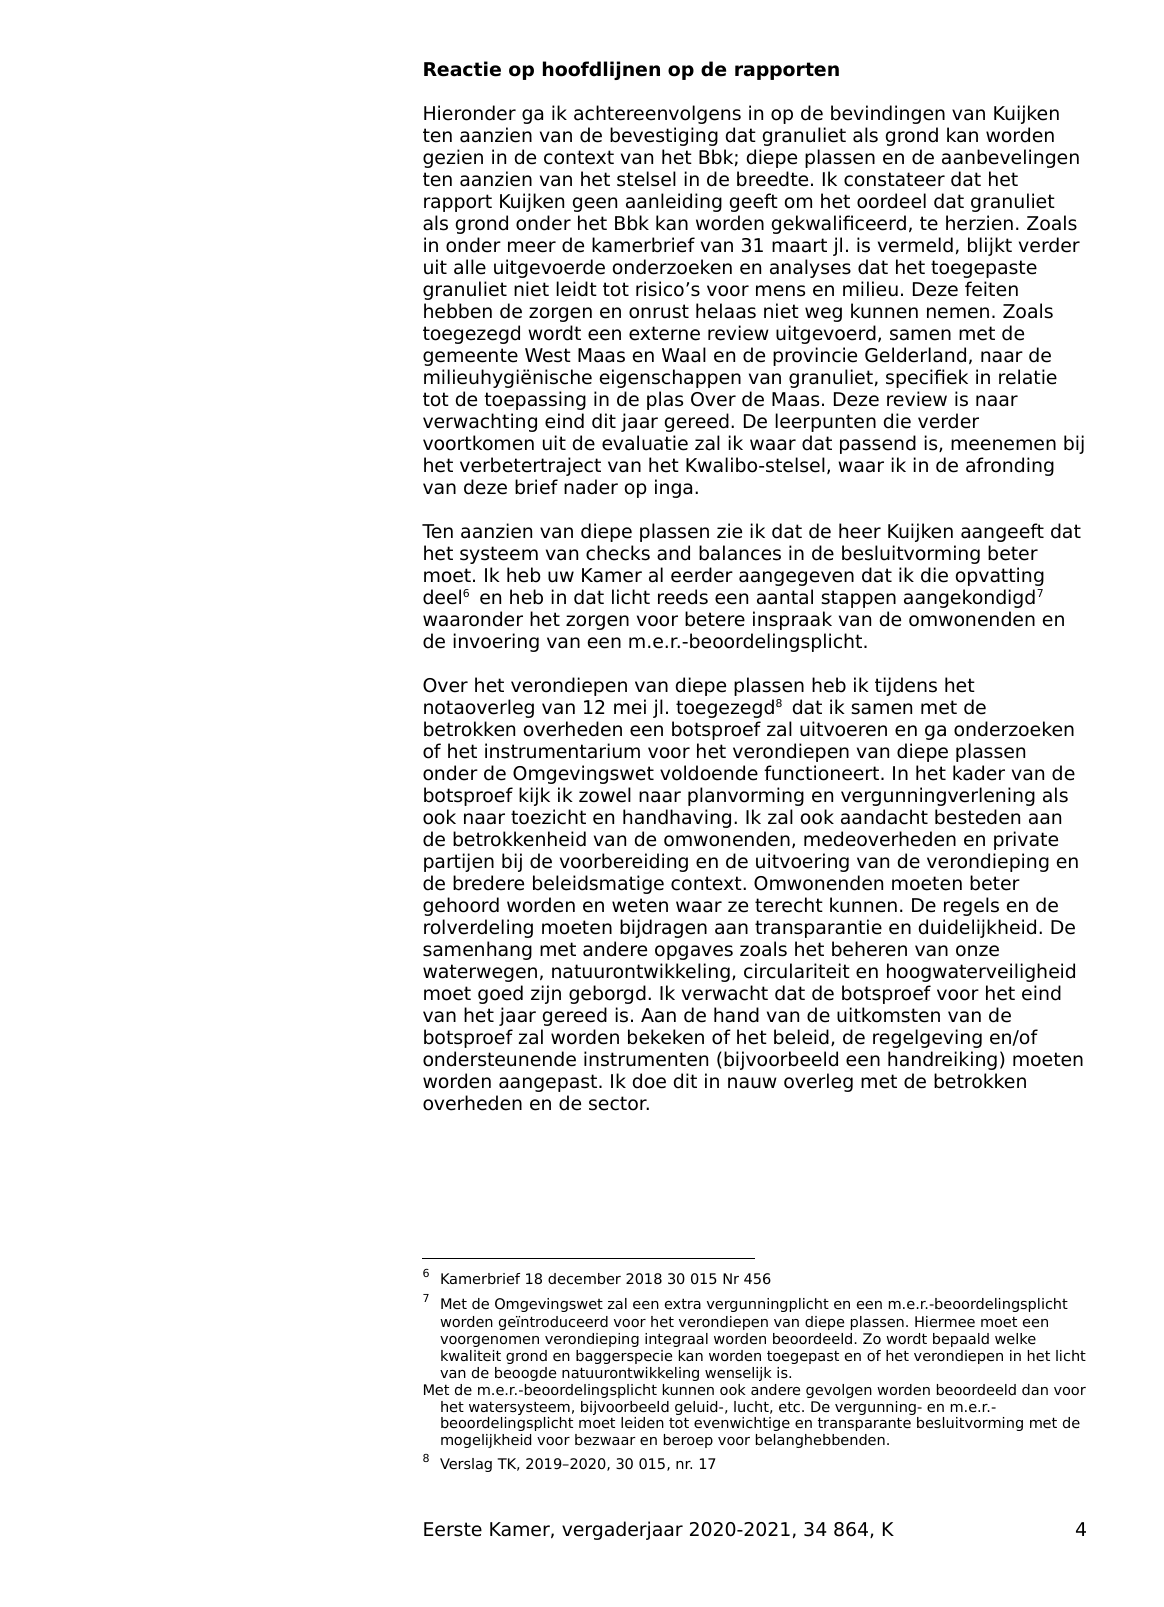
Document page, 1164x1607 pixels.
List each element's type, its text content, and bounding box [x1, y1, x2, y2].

text Met de m.e.r.-beoordelingsplicht kunnen ook andere gevolgen worden beoordeeld dan voor het watersysteem, bijvoorbeeld geluid-, lucht, etc. De vergunning- en m.e.r.-beoordelingsplicht moet leiden tot evenwichtige en transparante besluitvorming met de mogelijkheid voor bezwaar en beroep voor belanghebbenden. [422, 1382, 1087, 1449]
text Kamerbrief 18 december 2018 30 015 Nr 456 [422, 1267, 1087, 1289]
text Verslag TK, 2019–2020, 30 015, nr. 17 [422, 1452, 1087, 1474]
text Over het verondiepen van diepe plassen heb ik tijdens het notaoverleg van 12 mei jl. toegezegd dat ik samen met de betrokken overheden een botsproef zal uitvoeren en ga onderzoeken of het instrumentarium voor het verondiepen van diepe plassen onder de Omgevingswet voldoende functioneert. In het kader van de botsproef kijk ik zowel naar planvorming en vergunningverlening als ook naar toezicht en handhaving. Ik zal ook aandacht besteden aan de betrokkenheid van de omwonenden, medeoverheden en private partijen bij de voorbereiding en de uitvoering van de verondieping en de bredere beleidsmatige context. Omwonenden moeten beter gehoord worden en weten waar ze terecht kunnen. De regels en de rolverdeling moeten bijdragen aan transparantie en duidelijkheid. De samenhang met andere opgaves zoals het beheren van onze waterwegen, natuurontwikkeling, circulariteit en hoogwaterveiligheid moet goed zijn geborgd. Ik verwacht dat de botsproef voor het eind van het jaar gereed is. Aan de hand van de uitkomsten van de botsproef zal worden bekeken of het beleid, de regelgeving en/of ondersteunende instrumenten (bijvoorbeeld een handreiking) moeten worden aangepast. Ik doe dit in nauw overleg met de betrokken overheden en de sector. [422, 675, 1087, 1115]
text Met de Omgevingswet zal een extra vergunningplicht en een m.e.r.-beoordelingsplicht worden geïntroduceerd voor het verondiepen van diepe plassen. Hiermee moet een voorgenomen verondieping integraal worden beoordeeld. Zo wordt bepaald welke kwaliteit grond en baggerspecie kan worden toegepast en of het verondiepen in het licht van de beoogde natuurontwikkeling wenselijk is. [422, 1292, 1087, 1382]
text Hieronder ga ik achtereenvolgens in op de bevindingen van Kuijken ten aanzien van de bevestiging dat granuliet als grond kan worden gezien in de context van het Bbk; diepe plassen en de aanbevelingen ten aanzien van het stelsel in de breedte. Ik constateer dat het rapport Kuijken geen aanleiding geeft om het oordeel dat granuliet als grond onder het Bbk kan worden gekwalificeerd, te herzien. Zoals in onder meer de kamerbrief van 31 maart jl. is vermeld, blijkt verder uit alle uitgevoerde onderzoeken en analyses dat het toegepaste granuliet niet leidt tot risico’s voor mens en milieu. Deze feiten hebben de zorgen en onrust helaas niet weg kunnen nemen. Zoals toegezegd wordt een externe review uitgevoerd, samen met de gemeente West Maas en Waal en de provincie Gelderland, naar de milieuhygiënische eigenschappen van granuliet, specifiek in relatie tot de toepassing in de plas Over de Maas. Deze review is naar verwachting eind dit jaar gereed. De leerpunten die verder voortkomen uit de evaluatie zal ik waar dat passend is, meenemen bij het verbetertraject van het Kwalibo-stelsel, waar ik in de afronding van deze brief nader op inga. [422, 103, 1087, 499]
subtitle Reactie op hoofdlijnen op de rapporten [422, 59, 1087, 81]
text Ten aanzien van diepe plassen zie ik dat de heer Kuijken aangeeft dat het systeem van checks and balances in de besluitvorming beter moet. Ik heb uw Kamer al eerder aangegeven dat ik die opvatting deel en heb in dat licht reeds een aantal stappen aangekondigd waaronder het zorgen voor betere inspraak van de omwonenden en de invoering van een m.e.r.-beoordelingsplicht. [422, 521, 1087, 653]
